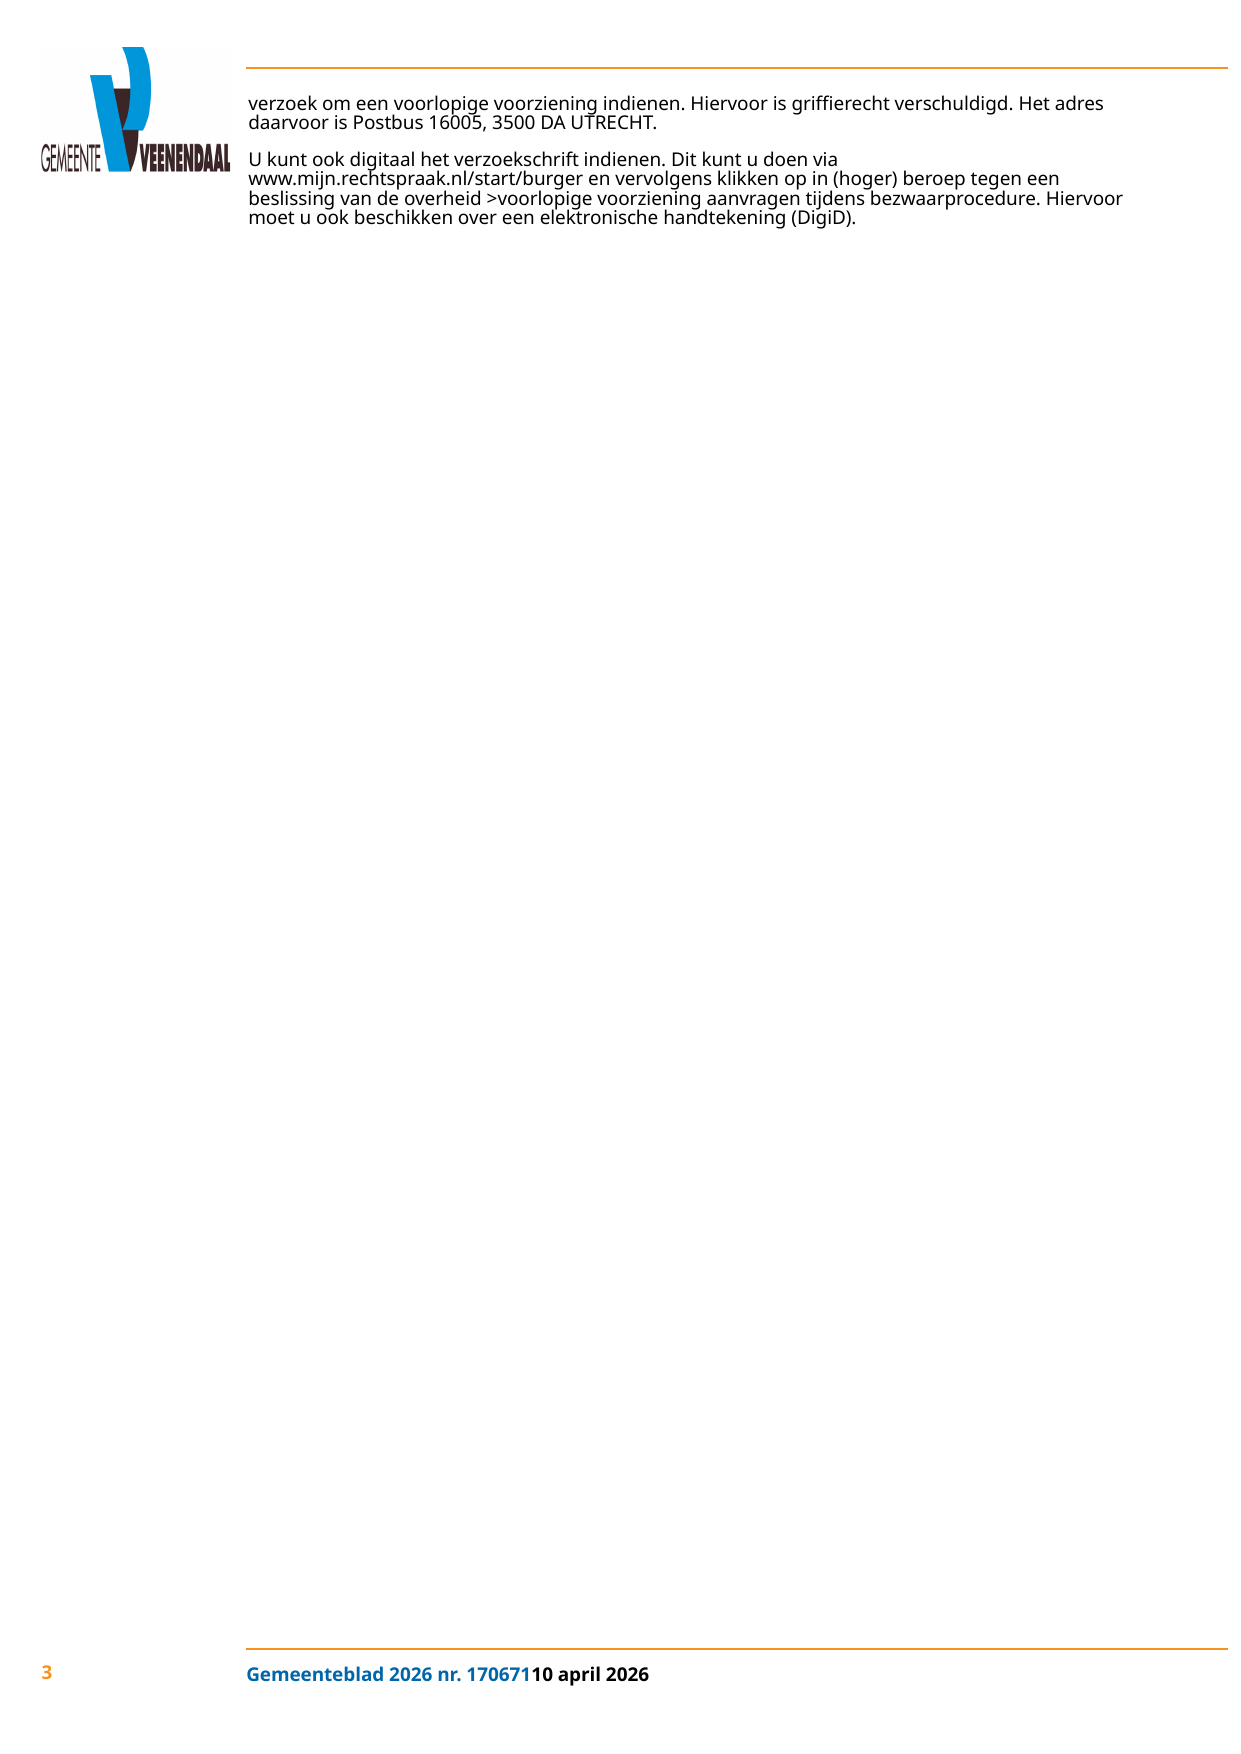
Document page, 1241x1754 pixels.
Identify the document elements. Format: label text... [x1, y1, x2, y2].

picture [123, 47, 231, 172]
picture [41, 47, 130, 172]
text U kunt ook digitaal het verzoekschrift indienen. Dit kunt u doen via www.mijn.rechtspraak.nl/start/burger en vervolgens klikken op in (hoger) beroep tegen een beslissing van de overheid >voorlopige voorziening aanvragen tijdens bezwaarprocedure. Hiervoor moet u ook beschikken over een elektronische handtekening (DigiD). [248, 151, 1152, 228]
text verzoek om een voorlopige voorziening indienen. Hiervoor is griffierecht verschuldigd. Het adres daarvoor is Postbus 16005, 3500 DA UTRECHT. [248, 95, 1152, 133]
